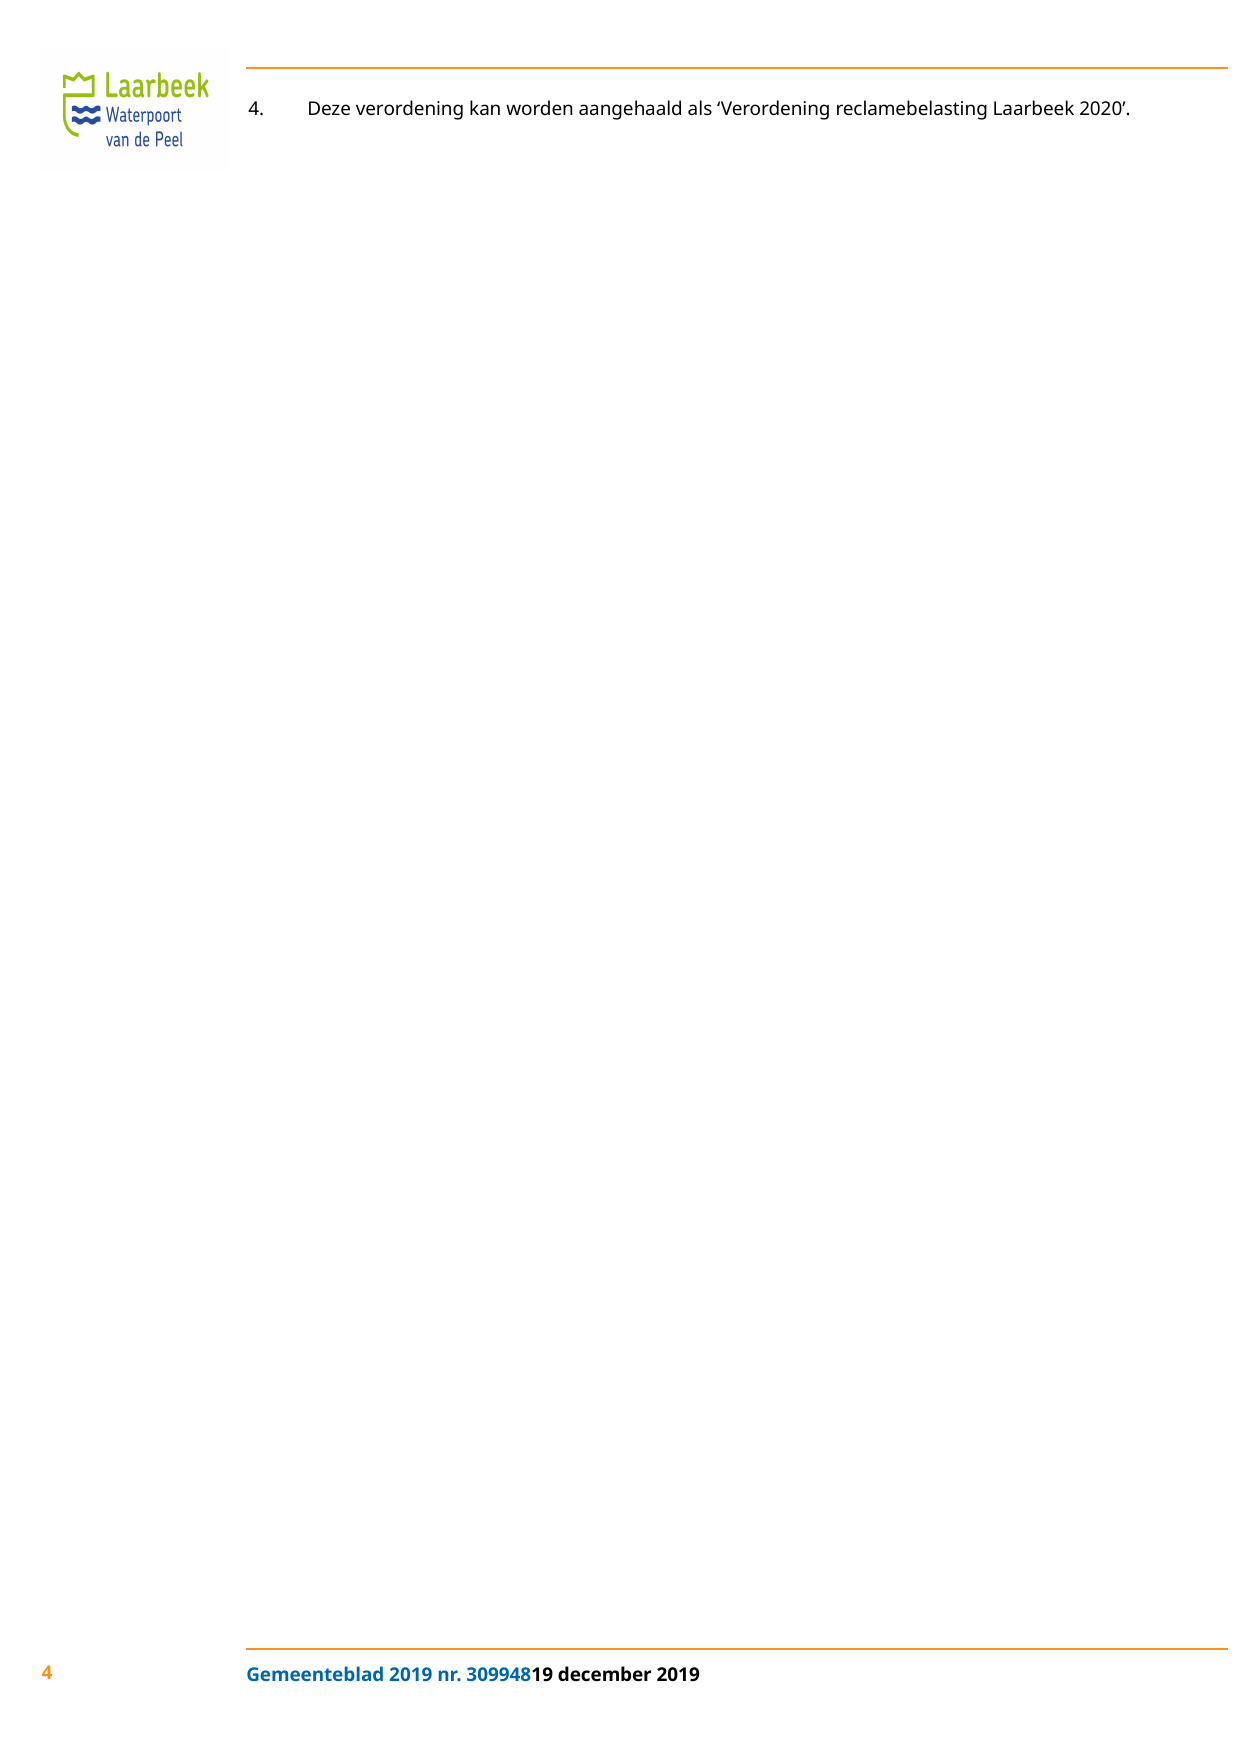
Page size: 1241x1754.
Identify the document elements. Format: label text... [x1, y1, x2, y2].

list Deze verordening kan worden aangehaald als ‘Verordening reclamebelasting Laarbeek 2020’. [248, 95, 1152, 121]
picture [41, 47, 231, 172]
